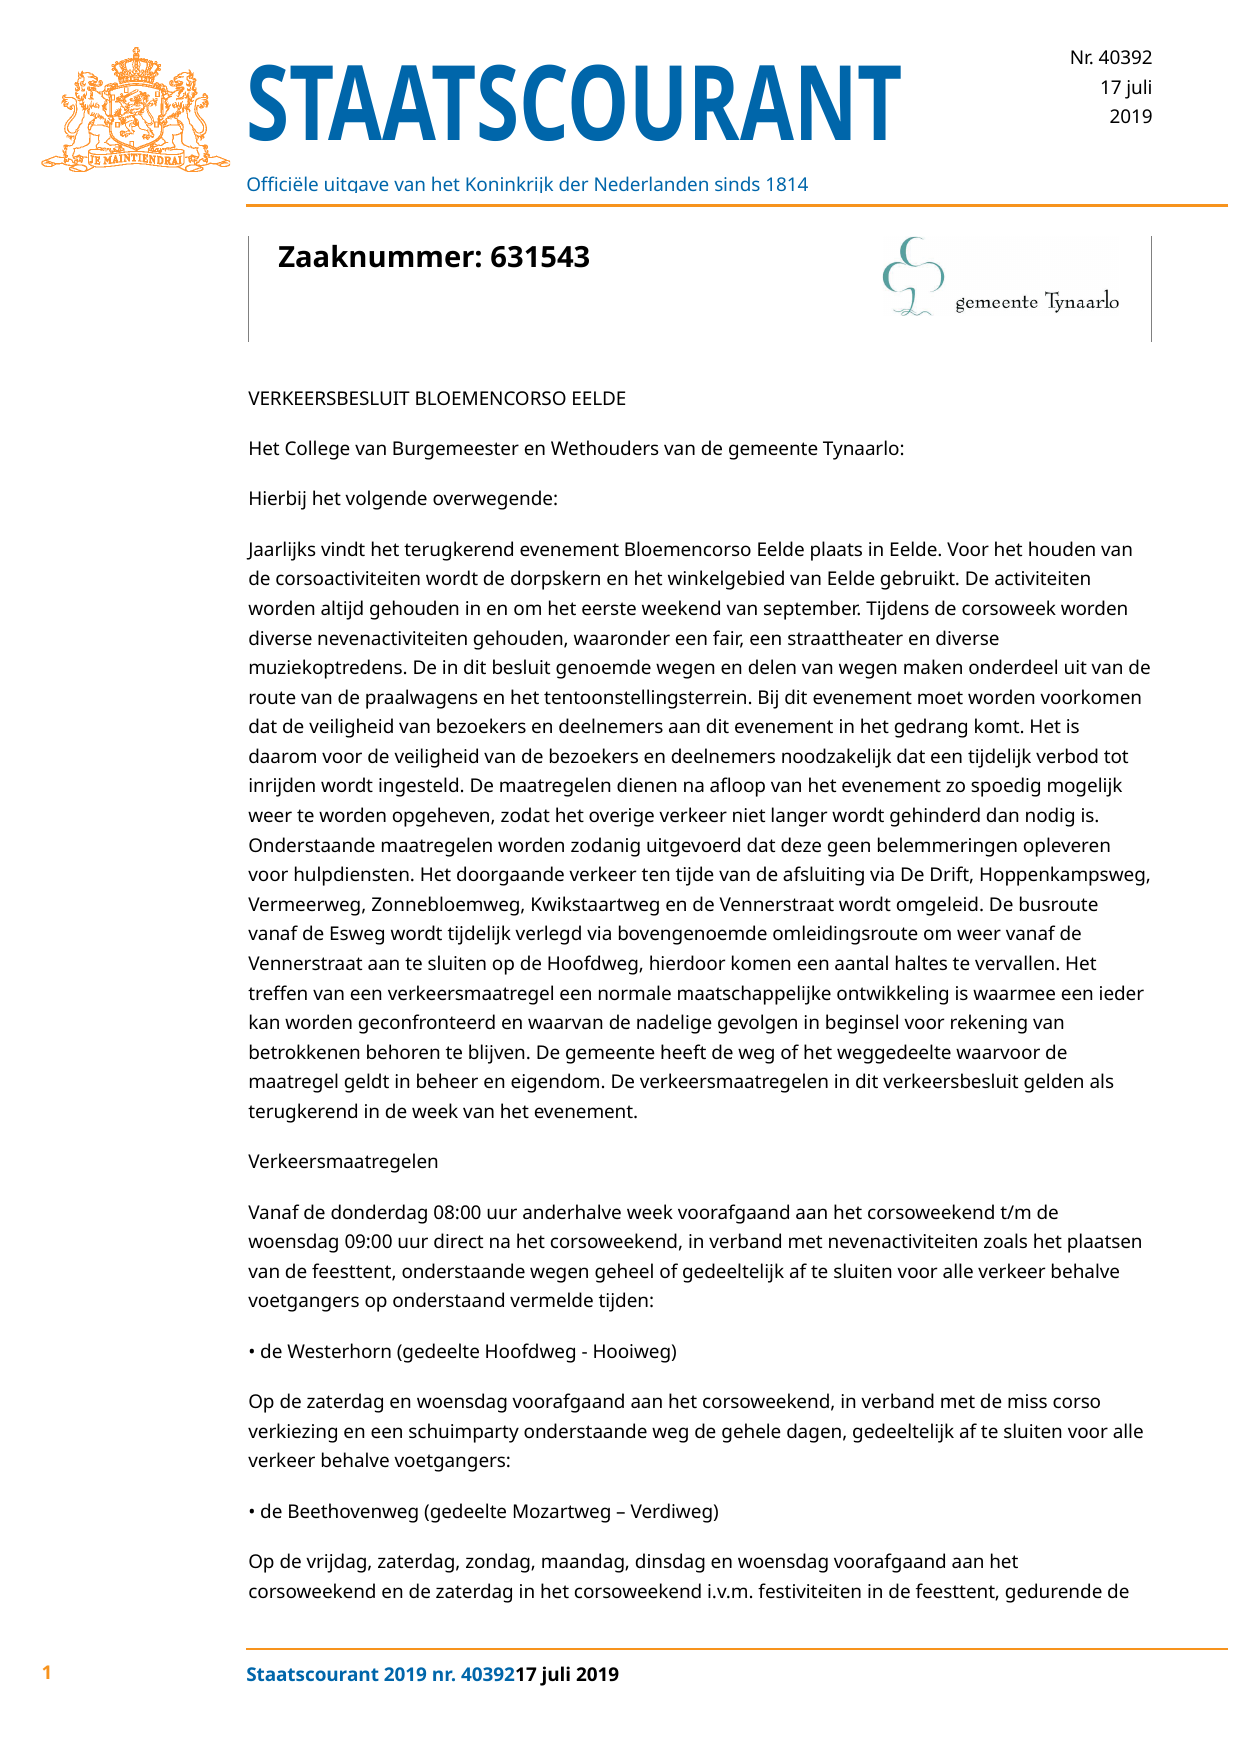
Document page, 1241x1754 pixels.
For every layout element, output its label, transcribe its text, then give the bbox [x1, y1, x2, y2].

picture [882, 236, 1119, 316]
text Het College van Burgemeester en Wethouders van de gemeente Tynaarlo: [248, 435, 1152, 461]
table_header [850, 236, 1151, 342]
text • de Beethovenweg (gedeelte Mozartweg – Verdiweg) [248, 1498, 1152, 1524]
text • de Westerhorn (gedeelte Hoofdweg - Hooiweg) [248, 1338, 1152, 1364]
text Hierbij het volgende overwegende: [248, 486, 1152, 511]
text Jaarlijks vindt het terugkerend evenement Bloemencorso Eelde plaats in Eelde. Voor het houden van de corsoactiviteiten wordt de dorpskern en het winkelgebied van Eelde gebruikt. De activiteiten worden altijd gehouden in en om het eerste weekend van september. Tijdens de corsoweek worden diverse nevenactiviteiten gehouden, waaronder een fair, een straattheater en diverse muziekoptredens. De in dit besluit genoemde wegen en delen van wegen maken onderdeel uit van de route van de praalwagens en het tentoonstellingsterrein. Bij dit evenement moet worden voorkomen dat de veiligheid van bezoekers en deelnemers aan dit evenement in het gedrang komt. Het is daarom voor de veiligheid van de bezoekers en deelnemers noodzakelijk dat een tijdelijk verbod tot inrijden wordt ingesteld. De maatregelen dienen na afloop van het evenement zo spoedig mogelijk weer te worden opgeheven, zodat het overige verkeer niet langer wordt gehinderd dan nodig is. Onderstaande maatregelen worden zodanig uitgevoerd dat deze geen belemmeringen opleveren voor hulpdiensten. Het doorgaande verkeer ten tijde van de afsluiting via De Drift, Hoppenkampsweg, Vermeerweg, Zonnebloemweg, Kwikstaartweg en de Vennerstraat wordt omgeleid. De busroute vanaf de Esweg wordt tijdelijk verlegd via bovengenoemde omleidingsroute om weer vanaf de Vennerstraat aan te sluiten op de Hoofdweg, hierdoor komen een aantal haltes te vervallen. Het treffen van een verkeersmaatregel een normale maatschappelijke ontwikkeling is waarmee een ieder kan worden geconfronteerd en waarvan de nadelige gevolgen in beginsel voor rekening van betrokkenen behoren te blijven. De gemeente heeft de weg of het weggedeelte waarvoor de maatregel geldt in beheer en eigendom. De verkeersmaatregelen in dit verkeersbesluit gelden als terugkerend in de week van het evenement. [248, 536, 1152, 1124]
text Op de zaterdag en woensdag voorafgaand aan het corsoweekend, in verband met de miss corso verkiezing en een schuimparty onderstaande weg de gehele dagen, gedeeltelijk af te sluiten voor alle verkeer behalve voetgangers: [248, 1388, 1152, 1473]
picture [41, 47, 231, 172]
text Op de vrijdag, zaterdag, zondag, maandag, dinsdag en woensdag voorafgaand aan het corsoweekend en de zaterdag in het corsoweekend i.v.m. festiviteiten in de feesttent, gedurende de [248, 1548, 1152, 1604]
table_header Zaaknummer: 631543 [249, 236, 850, 342]
text Verkeersmaatregelen [248, 1148, 1152, 1174]
text Vanaf de donderdag 08:00 uur anderhalve week voorafgaand aan het corsoweekend t/m de woensdag 09:00 uur direct na het corsoweekend, in verband met nevenactiviteiten zoals het plaatsen van de feesttent, onderstaande wegen geheel of gedeeltelijk af te sluiten voor alle verkeer behalve voetgangers op onderstaand vermelde tijden: [248, 1199, 1152, 1313]
text VERKEERSBESLUIT BLOEMENCORSO EELDE [248, 385, 1152, 411]
